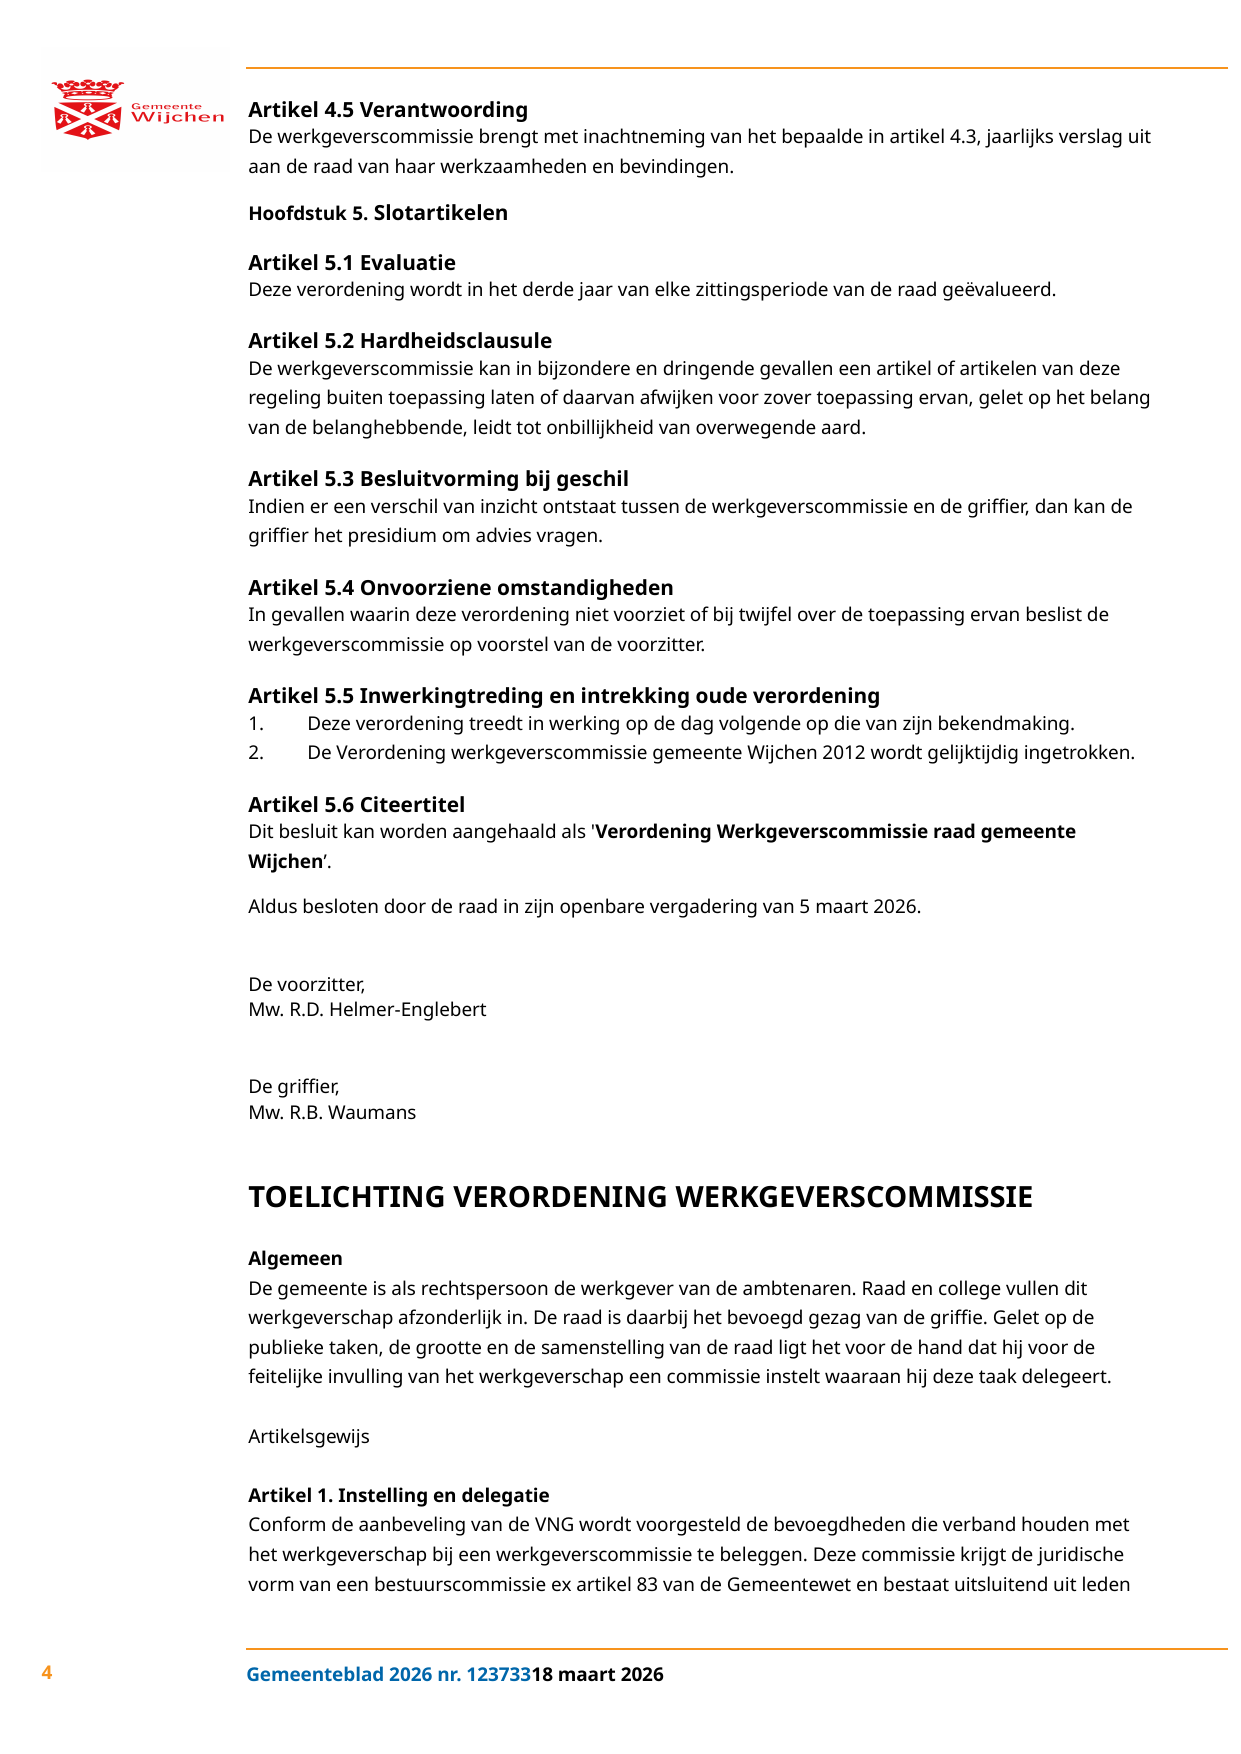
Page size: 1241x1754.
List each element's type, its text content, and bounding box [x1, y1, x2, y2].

text Aldus besloten door de raad in zijn openbare vergadering van 5 maart 2026. [248, 893, 1152, 919]
text De voorzitter, [248, 971, 1152, 996]
text Artikel 5.2 Hardheidsclausule [248, 327, 1152, 355]
text De gemeente is als rechtspersoon de werkgever van de ambtenaren. Raad en college vullen dit werkgeverschap afzonderlijk in. De raad is daarbij het bevoegd gezag van de griffie. Gelet op de publieke taken, de grootte en de samenstelling van de raad ligt het voor de hand dat hij voor de feitelijke invulling van het werkgeverschap een commissie instelt waaraan hij deze taak delegeert. [248, 1275, 1152, 1389]
text Artikelsgewijs [248, 1423, 1152, 1449]
text Hoofdstuk 5. Slotartikelen [248, 198, 1152, 227]
text Mw. R.B. Waumans [248, 1099, 1152, 1125]
text Artikel 4.5 Verantwoording [248, 95, 1152, 123]
text De griffier, [248, 1074, 1152, 1099]
text Mw. R.D. Helmer-Englebert [248, 996, 1152, 1022]
text Artikel 5.4 Onvoorziene omstandigheden [248, 573, 1152, 601]
text TOELICHTING VERORDENING WERKGEVERSCOMMISSIE [248, 1177, 1152, 1216]
picture [41, 47, 231, 172]
text Artikel 1. Instelling en delegatie [248, 1482, 1152, 1508]
text De werkgeverscommissie kan in bijzondere en dringende gevallen een artikel of artikelen van deze regeling buiten toepassing laten of daarvan afwijken voor zover toepassing ervan, gelet op het belang van de belanghebbende, leidt tot onbillijkheid van overwegende aard. [248, 355, 1152, 440]
text In gevallen waarin deze verordening niet voorziet of bij twijfel over de toepassing ervan beslist de werkgeverscommissie op voorstel van de voorzitter. [248, 601, 1152, 657]
text De werkgeverscommissie brengt met inachtneming van het bepaalde in artikel 4.3, jaarlijks verslag uit aan de raad van haar werkzaamheden en bevindingen. [248, 123, 1152, 178]
list De Verordening werkgeverscommissie gemeente Wijchen 2012 wordt gelijktijdig ingetrokken. [248, 739, 1152, 765]
text Indien er een verschil van inzicht ontstaat tussen de werkgeverscommissie en de griffier, dan kan de griffier het presidium om advies vragen. [248, 493, 1152, 548]
text Deze verordening wordt in het derde jaar van elke zittingsperiode van de raad geëvalueerd. [248, 276, 1152, 302]
text Artikel 5.5 Inwerkingtreding en intrekking oude verordening [248, 681, 1152, 710]
text Artikel 5.3 Besluitvorming bij geschil [248, 464, 1152, 493]
text Dit besluit kan worden aangehaald als 'Verordening Werkgeverscommissie raad gemeente Wijchen’. [248, 818, 1152, 874]
text Artikel 5.6 Citeertitel [248, 790, 1152, 818]
text Artikel 5.1 Evaluatie [248, 248, 1152, 276]
list Deze verordening treedt in werking op de dag volgende op die van zijn bekendmaking. [248, 710, 1152, 736]
text Algemeen [248, 1245, 1152, 1271]
text Conform de aanbeveling van de VNG wordt voorgesteld de bevoegdheden die verband houden met het werkgeverschap bij een werkgeverscommissie te beleggen. Deze commissie krijgt de juridische vorm van een bestuurscommissie ex artikel 83 van de Gemeentewet en bestaat uitsluitend uit leden [248, 1512, 1152, 1597]
